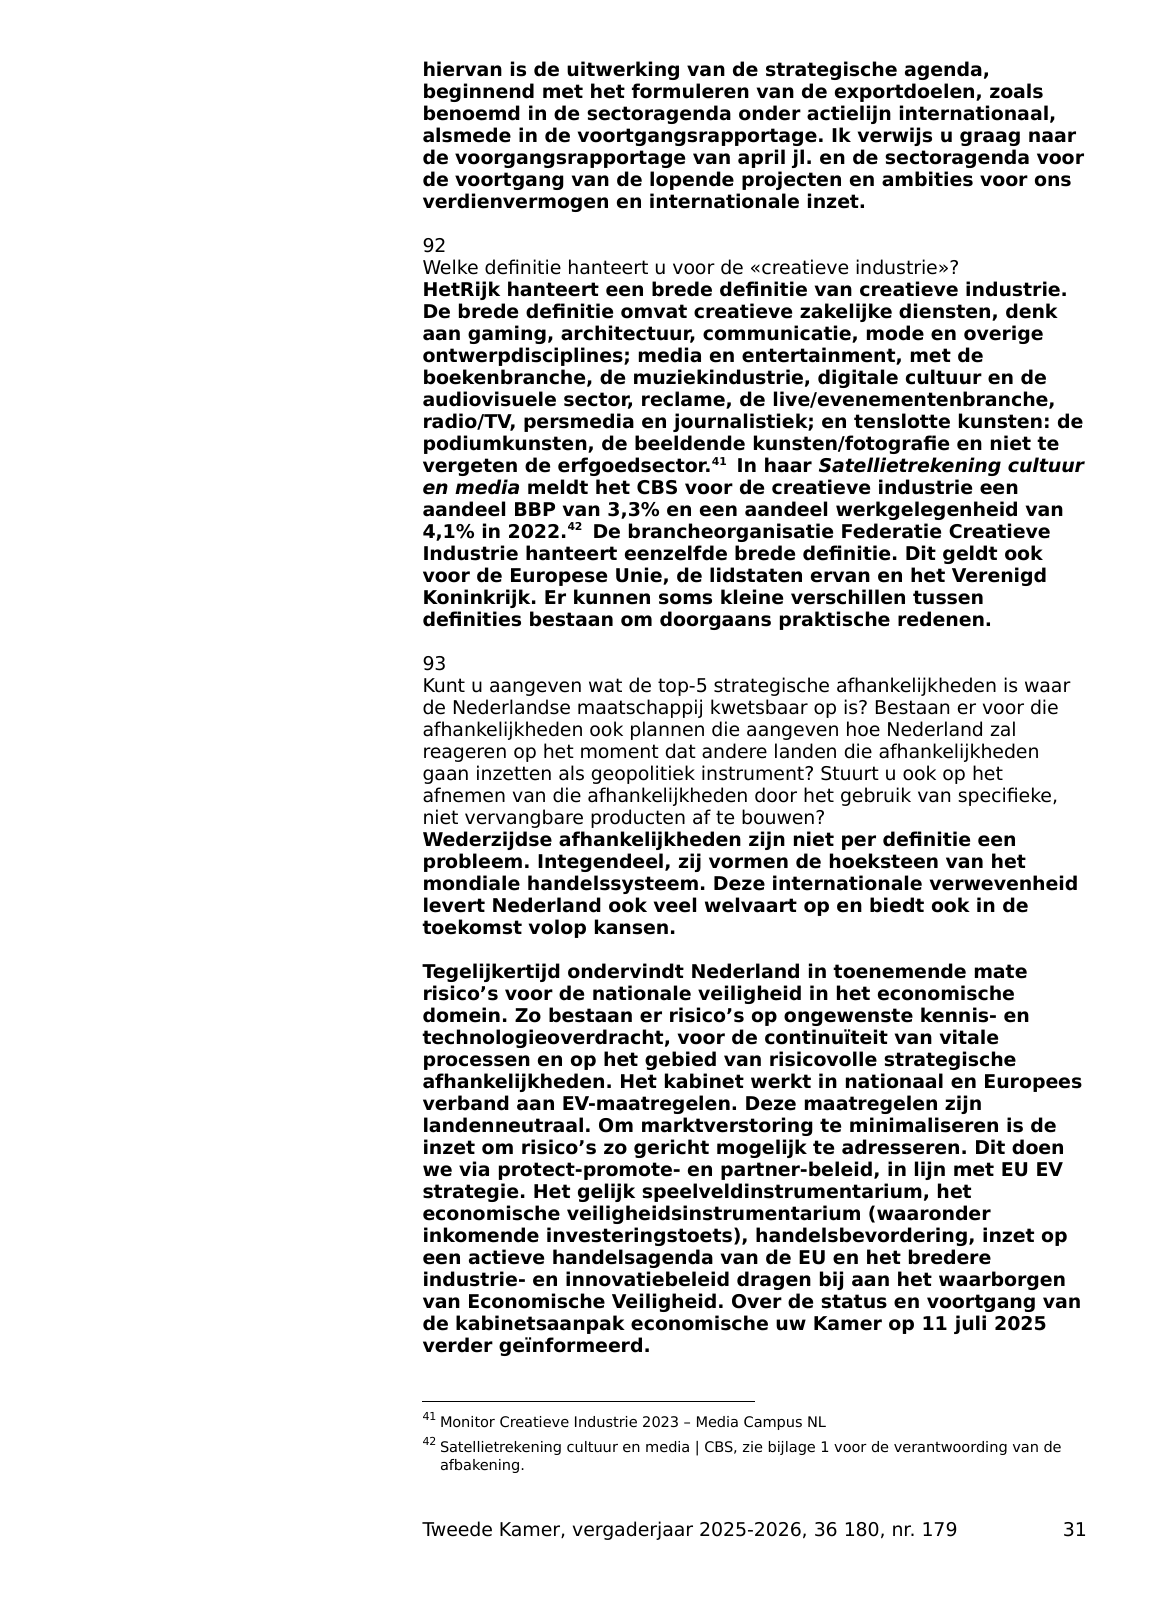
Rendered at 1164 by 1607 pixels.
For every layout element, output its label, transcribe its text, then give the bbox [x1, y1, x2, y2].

text Monitor Creatieve Industrie 2023 – Media Campus NL [422, 1410, 1087, 1432]
text hiervan is de uitwerking van de strategische agenda, beginnend met het formuleren van de exportdoelen, zoals benoemd in de sectoragenda onder actielijn internationaal, alsmede in de voortgangsrapportage. Ik verwijs u graag naar de voorgangsrapportage van april jl. en de sectoragenda voor de voortgang van de lopende projecten en ambities voor ons verdienvermogen en internationale inzet. [422, 59, 1087, 213]
text Welke definitie hanteert u voor de «creatieve industrie»? [422, 257, 1087, 279]
text 92 [422, 235, 1087, 257]
text 93 [422, 653, 1087, 675]
text Tegelijkertijd ondervindt Nederland in toenemende mate risico’s voor de nationale veiligheid in het economische domein. Zo bestaan er risico’s op ongewenste kennis- en technologieoverdracht, voor de continuïteit van vitale processen en op het gebied van risicovolle strategische afhankelijkheden. Het kabinet werkt in nationaal en Europees verband aan EV-maatregelen. Deze maatregelen zijn landenneutraal. Om marktverstoring te minimaliseren is de inzet om risico’s zo gericht mogelijk te adresseren. Dit doen we via protect-promote- en partner-beleid, in lijn met EU EV strategie. Het gelijk speelveldinstrumentarium, het economische veiligheidsinstrumentarium (waaronder inkomende investeringstoets), handelsbevordering, inzet op een actieve handelsagenda van de EU en het bredere industrie- en innovatiebeleid dragen bij aan het waarborgen van Economische Veiligheid. Over de status en voortgang van de kabinetsaanpak economische uw Kamer op 11 juli 2025 verder geïnformeerd. [422, 961, 1087, 1356]
text Wederzijdse afhankelijkheden zijn niet per definitie een probleem. Integendeel, zij vormen de hoeksteen van het mondiale handelssysteem. Deze internationale verwevenheid levert Nederland ook veel welvaart op en biedt ook in de toekomst volop kansen. [422, 829, 1087, 939]
text Satellietrekening cultuur en media | CBS, zie bijlage 1 voor de verantwoording van de afbakening. [422, 1435, 1087, 1474]
text Kunt u aangeven wat de top-5 strategische afhankelijkheden is waar de Nederlandse maatschappij kwetsbaar op is? Bestaan er voor die afhankelijkheden ook plannen die aangeven hoe Nederland zal reageren op het moment dat andere landen die afhankelijkheden gaan inzetten als geopolitiek instrument? Stuurt u ook op het afnemen van die afhankelijkheden door het gebruik van specifieke, niet vervangbare producten af te bouwen? [422, 675, 1087, 829]
text HetRijk hanteert een brede definitie van creatieve industrie. De brede definitie omvat creatieve zakelijke diensten, denk aan gaming, architectuur, communicatie, mode en overige ontwerpdisciplines; media en entertainment, met de boekenbranche, de muziekindustrie, digitale cultuur en de audiovisuele sector, reclame, de live/evenementenbranche, radio/TV, persmedia en journalistiek; en tenslotte kunsten: de podiumkunsten, de beeldende kunsten/fotografie en niet te vergeten de erfgoedsector. In haar Satellietrekening cultuur en media meldt het CBS voor de creatieve industrie een aandeel BBP van 3,3% en een aandeel werkgelegenheid van 4,1% in 2022. De brancheorganisatie Federatie Creatieve Industrie hanteert eenzelfde brede definitie. Dit geldt ook voor de Europese Unie, de lidstaten ervan en het Verenigd Koninkrijk. Er kunnen soms kleine verschillen tussen definities bestaan om doorgaans praktische redenen. [422, 279, 1087, 631]
